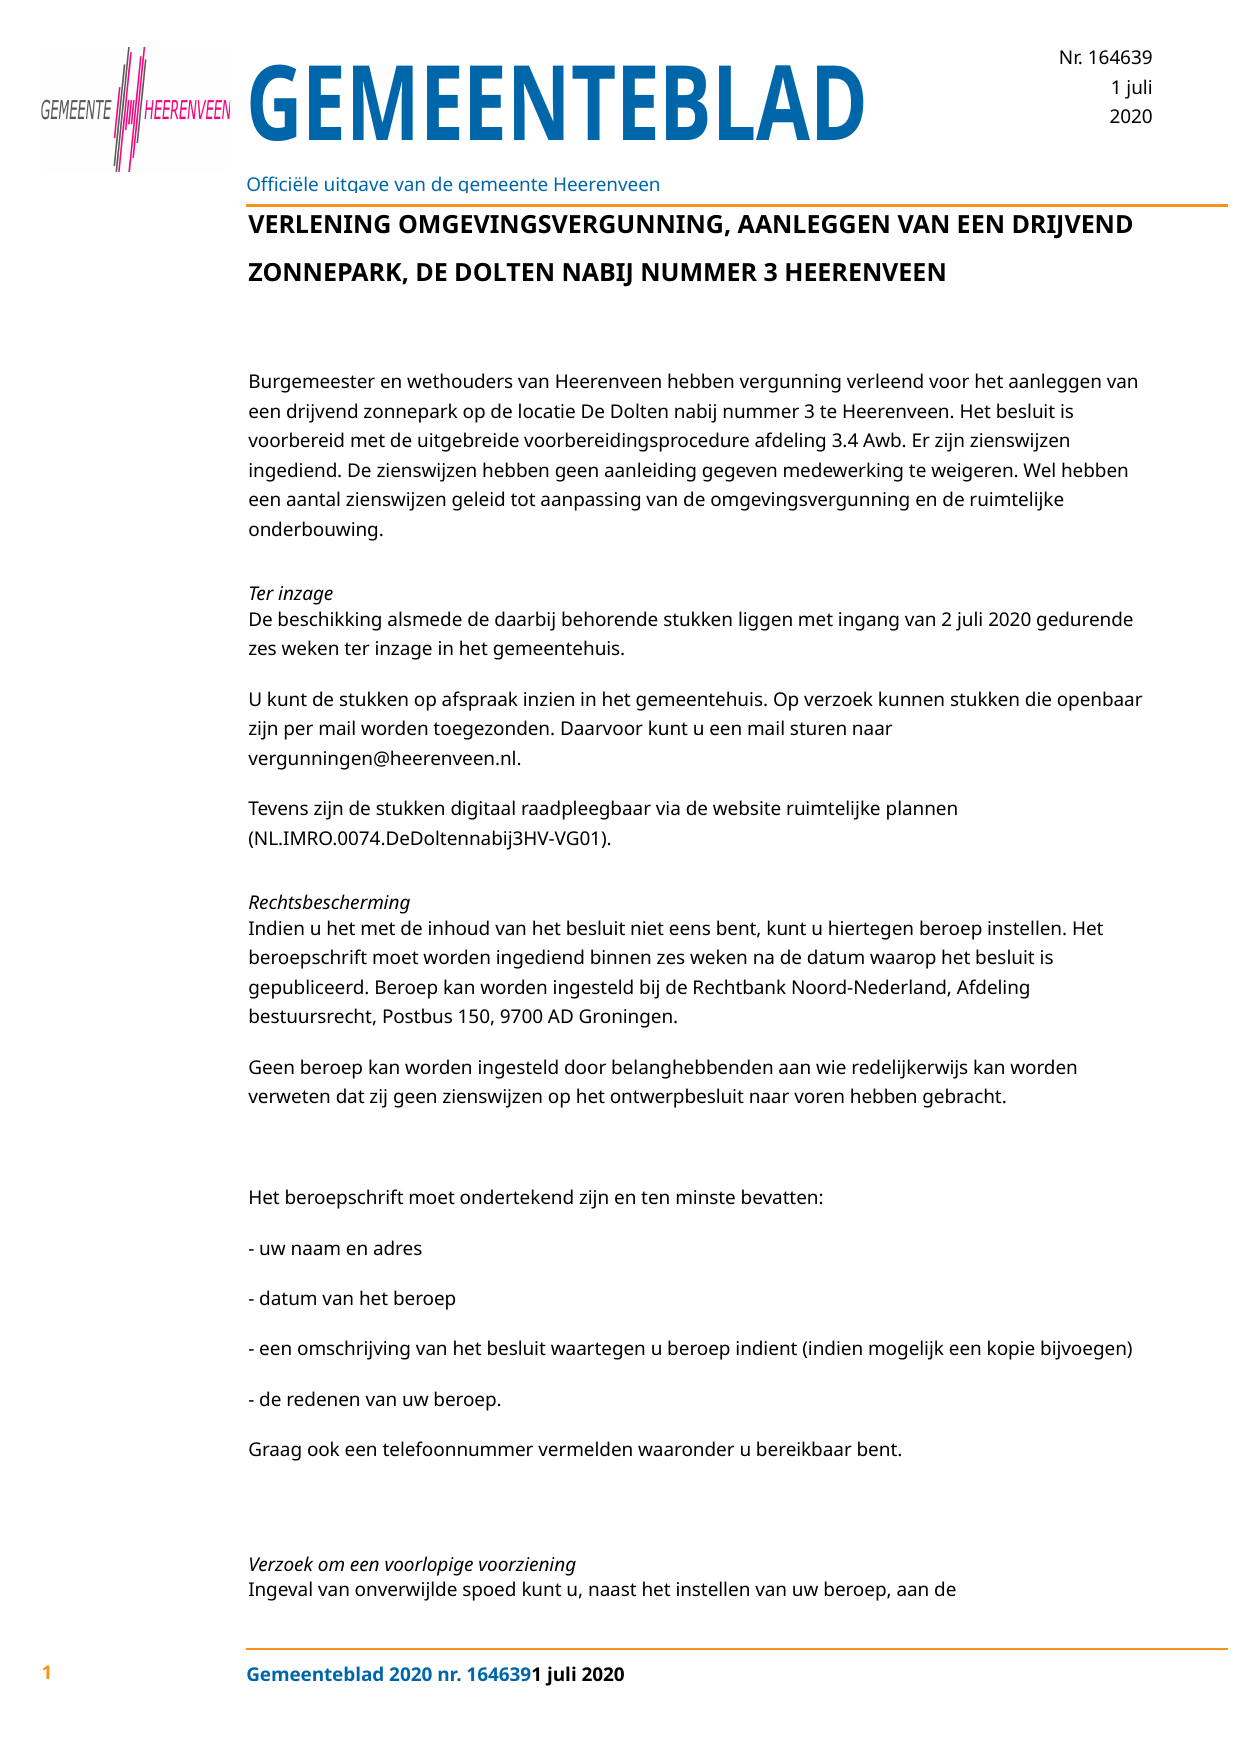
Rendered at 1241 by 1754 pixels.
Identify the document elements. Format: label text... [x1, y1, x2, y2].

picture [41, 47, 231, 172]
text Graag ook een telefoonnummer vermelden waaronder u bereikbaar bent. [248, 1436, 1152, 1462]
text Indien u het met de inhoud van het besluit niet eens bent, kunt u hiertegen beroep instellen. Het beroepschrift moet worden ingediend binnen zes weken na de datum waarop het besluit is gepubliceerd. Beroep kan worden ingesteld bij de Rechtbank Noord-Nederland, Afdeling bestuursrecht, Postbus 150, 9700 AD Groningen. [248, 915, 1152, 1029]
text Rechtsbescherming [248, 889, 1152, 915]
text Tevens zijn de stukken digitaal raadpleegbaar via de website ruimtelijke plannen (NL.IMRO.0074.DeDoltennabij3HV-VG01). [248, 796, 1152, 851]
text Geen beroep kan worden ingesteld door belanghebbenden aan wie redelijkerwijs kan worden verweten dat zij geen zienswijzen op het ontwerpbesluit naar voren hebben gebracht. [248, 1054, 1152, 1109]
text - uw naam en adres [248, 1235, 1152, 1261]
text Burgemeester en wethouders van Heerenveen hebben vergunning verleend voor het aanleggen van een drijvend zonnepark op de locatie De Dolten nabij nummer 3 te Heerenveen. Het besluit is voorbereid met de uitgebreide voorbereidingsprocedure afdeling 3.4 Awb. Er zijn zienswijzen ingediend. De zienswijzen hebben geen aanleiding gegeven medewerking te weigeren. Wel hebben een aantal zienswijzen geleid tot aanpassing van de omgevingsvergunning en de ruimtelijke onderbouwing. [248, 368, 1152, 542]
text Ingeval van onverwijlde spoed kunt u, naast het instellen van uw beroep, aan de [248, 1577, 1152, 1602]
text U kunt de stukken op afspraak inzien in het gemeentehuis. Op verzoek kunnen stukken die openbaar zijn per mail worden toegezonden. Daarvoor kunt u een mail sturen naar vergunningen@heerenveen.nl. [248, 686, 1152, 771]
text Verzoek om een voorlopige voorziening [248, 1551, 1152, 1577]
text - de redenen van uw beroep. [248, 1386, 1152, 1412]
text Het beroepschrift moet ondertekend zijn en ten minste bevatten: [248, 1184, 1152, 1210]
text - een omschrijving van het besluit waartegen u beroep indient (indien mogelijk een kopie bijvoegen) [248, 1336, 1152, 1361]
text VERLENING OMGEVINGSVERGUNNING, AANLEGGEN VAN EEN DRIJVEND ZONNEPARK, DE DOLTEN NABIJ NUMMER 3 HEERENVEEN [248, 207, 1152, 288]
text Ter inzage [248, 580, 1152, 606]
text De beschikking alsmede de daarbij behorende stukken liggen met ingang van 2 juli 2020 gedurende zes weken ter inzage in het gemeentehuis. [248, 606, 1152, 661]
text - datum van het beroep [248, 1285, 1152, 1311]
